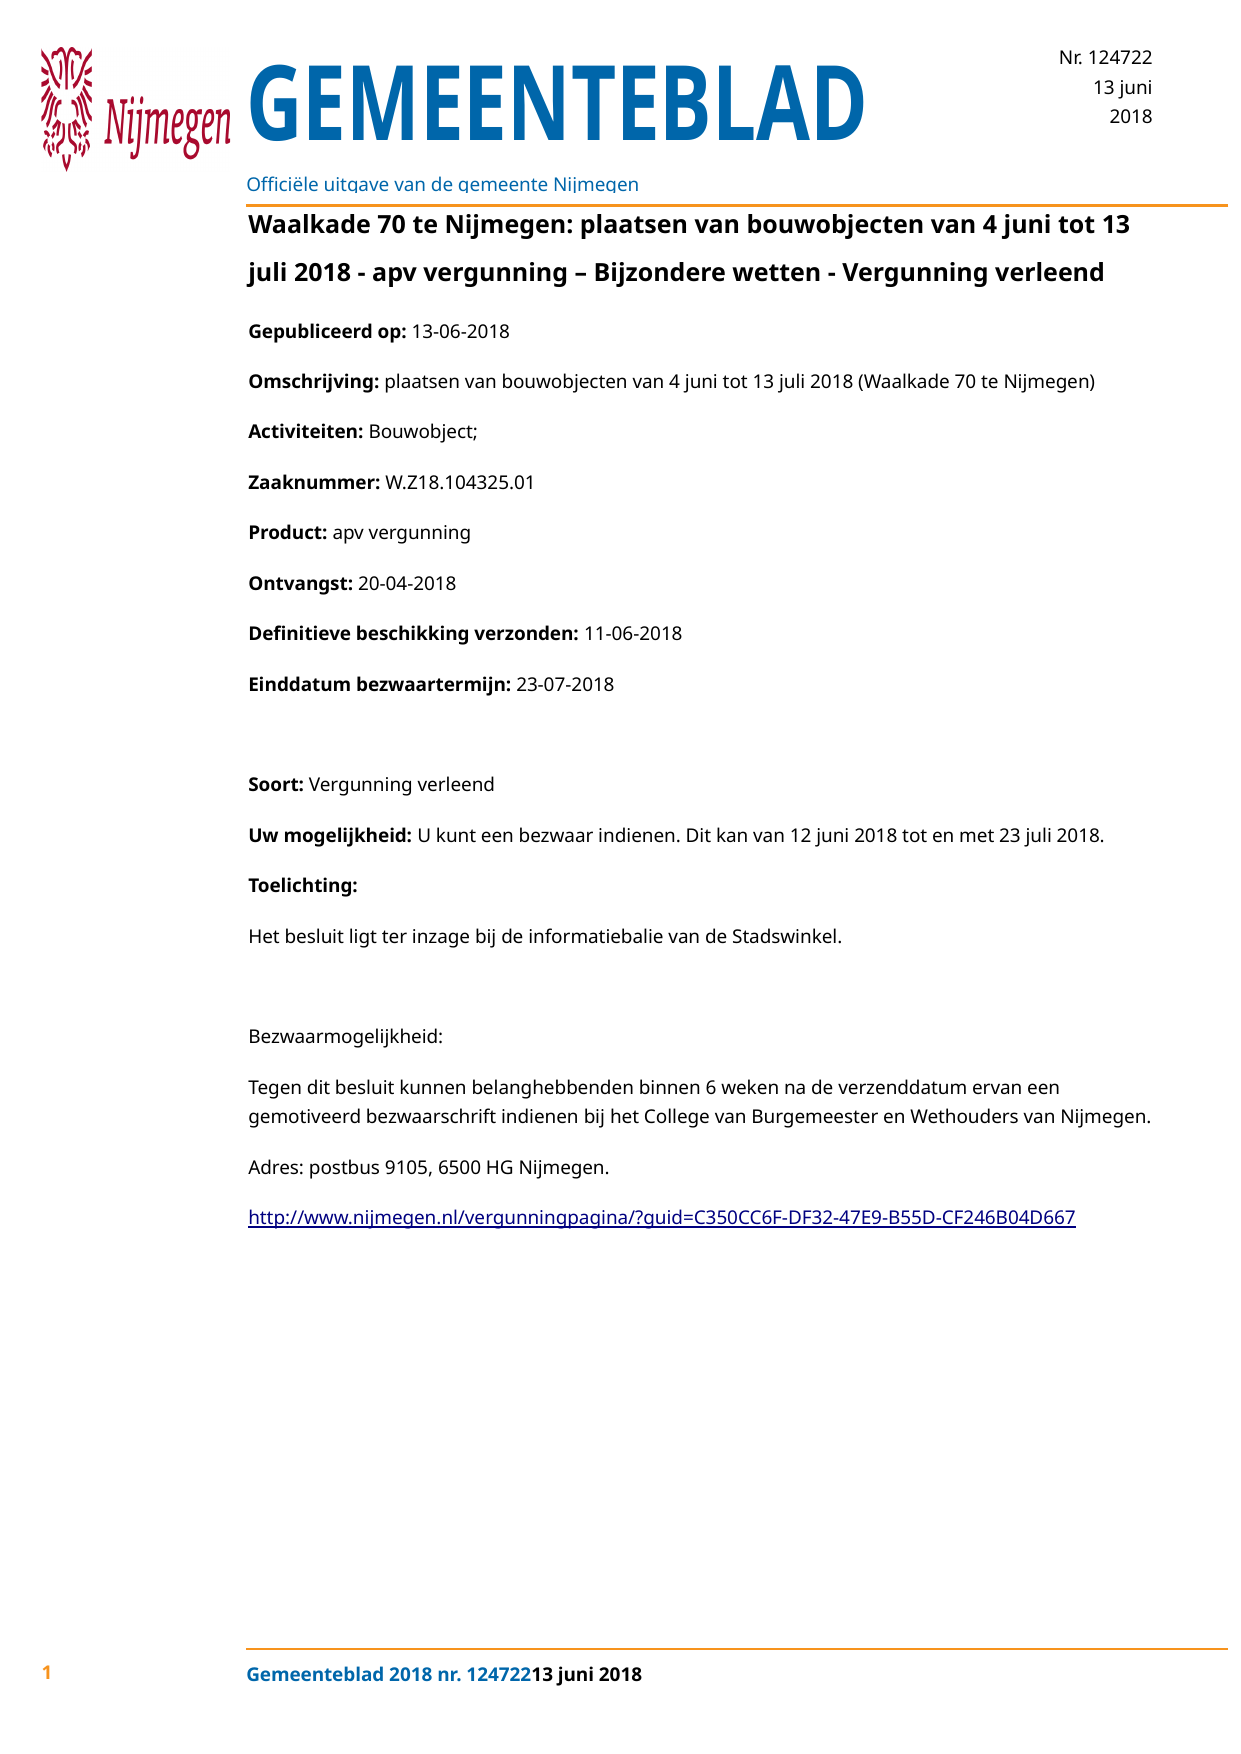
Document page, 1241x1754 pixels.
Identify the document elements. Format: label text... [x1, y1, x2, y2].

text Waalkade 70 te Nijmegen: plaatsen van bouwobjecten van 4 juni tot 13 juli 2018 - apv vergunning – Bijzondere wetten - Vergunning verleend [248, 207, 1152, 288]
text Het besluit ligt ter inzage bij de informatiebalie van de Stadswinkel. [248, 923, 1152, 949]
text Uw mogelijkheid: U kunt een bezwaar indienen. Dit kan van 12 juni 2018 tot en met 23 juli 2018. [248, 822, 1152, 848]
text Ontvangst: 20-04-2018 [248, 570, 1152, 596]
text Einddatum bezwaartermijn: 23-07-2018 [248, 671, 1152, 697]
text Omschrijving: plaatsen van bouwobjecten van 4 juni tot 13 juli 2018 (Waalkade 70 te Nijmegen) [248, 368, 1152, 394]
text Product: apv vergunning [248, 519, 1152, 545]
text Zaaknummer: W.Z18.104325.01 [248, 469, 1152, 495]
text Definitieve beschikking verzonden: 11-06-2018 [248, 620, 1152, 646]
text Gepubliceerd op: 13-06-2018 [248, 318, 1152, 344]
text Soort: Vergunning verleend [248, 772, 1152, 797]
text Tegen dit besluit kunnen belanghebbenden binnen 6 weken na de verzenddatum ervan een gemotiveerd bezwaarschrift indienen bij het College van Burgemeester en Wethouders van Nijmegen. [248, 1074, 1152, 1129]
text http://www.nijmegen.nl/vergunningpagina/?guid=C350CC6F-DF32-47E9-B55D-CF246B04D667 [248, 1204, 1152, 1230]
text Bezwaarmogelijkheid: [248, 1024, 1152, 1049]
picture [41, 47, 231, 172]
text Adres: postbus 9105, 6500 HG Nijmegen. [248, 1154, 1152, 1180]
text Activiteiten: Bouwobject; [248, 419, 1152, 444]
text Toelichting: [248, 872, 1152, 898]
